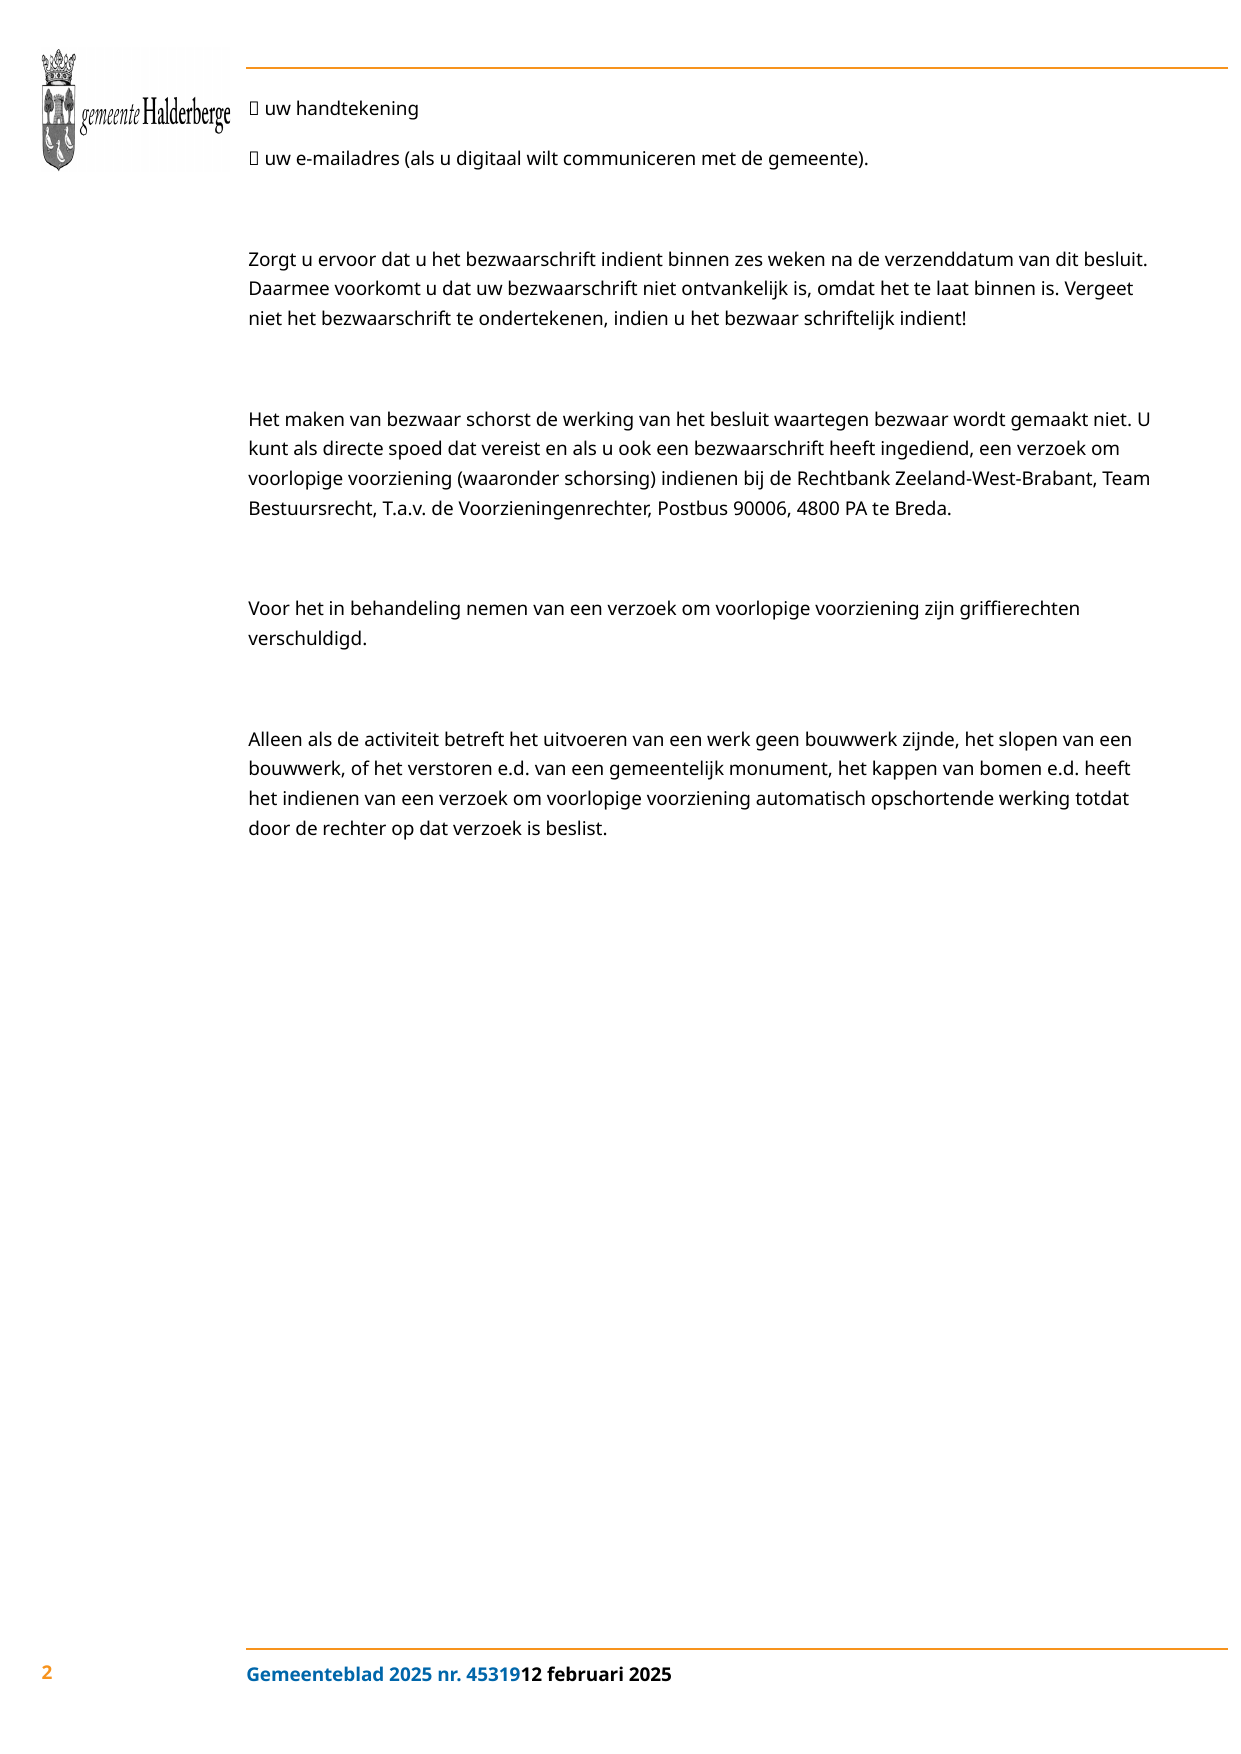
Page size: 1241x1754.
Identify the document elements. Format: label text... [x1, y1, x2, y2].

text  uw e-mailadres (als u digitaal wilt communiceren met de gemeente). [248, 145, 1152, 171]
text Alleen als de activiteit betreft het uitvoeren van een werk geen bouwwerk zijnde, het slopen van een bouwwerk, of het verstoren e.d. van een gemeentelijk monument, het kappen van bomen e.d. heeft het indienen van een verzoek om voorlopige voorziening automatisch opschortende werking totdat door de rechter op dat verzoek is beslist. [248, 726, 1152, 841]
text  uw handtekening [248, 95, 1152, 121]
text Voor het in behandeling nemen van een verzoek om voorlopige voorziening zijn griffierechten verschuldigd. [248, 596, 1152, 651]
text Zorgt u ervoor dat u het bezwaarschrift indient binnen zes weken na de verzenddatum van dit besluit. Daarmee voorkomt u dat uw bezwaarschrift niet ontvankelijk is, omdat het te laat binnen is. Vergeet niet het bezwaarschrift te ondertekenen, indien u het bezwaar schriftelijk indient! [248, 246, 1152, 331]
picture [41, 47, 231, 172]
text Het maken van bezwaar schorst de werking van het besluit waartegen bezwaar wordt gemaakt niet. U kunt als directe spoed dat vereist en als u ook een bezwaarschrift heeft ingediend, een verzoek om voorlopige voorziening (waaronder schorsing) indienen bij de Rechtbank Zeeland-West-Brabant, Team Bestuursrecht, T.a.v. de Voorzieningenrechter, Postbus 90006, 4800 PA te Breda. [248, 406, 1152, 521]
